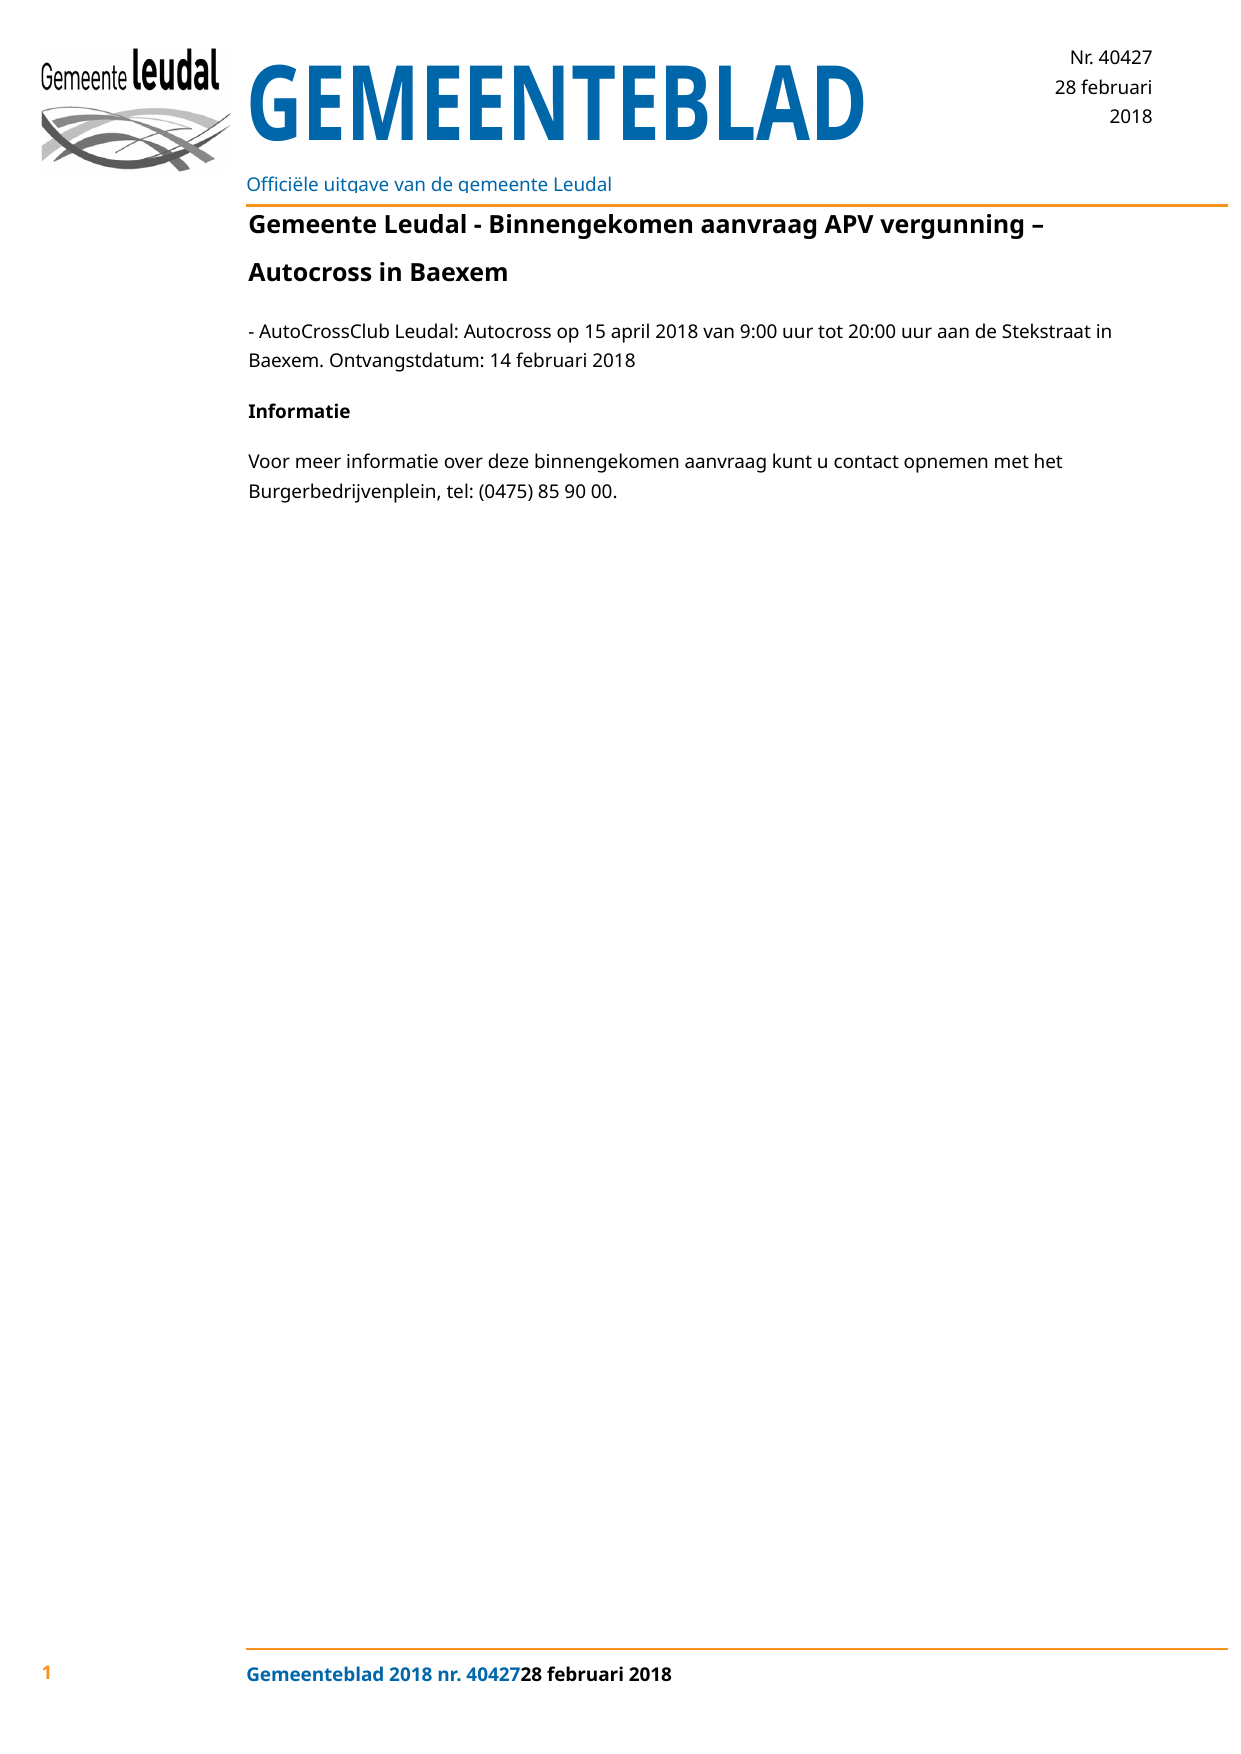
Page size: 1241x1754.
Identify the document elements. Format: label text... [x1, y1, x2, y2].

text Voor meer informatie over deze binnengekomen aanvraag kunt u contact opnemen met het Burgerbedrijvenplein, tel: (0475) 85 90 00. [248, 448, 1152, 504]
text Informatie [248, 398, 1152, 424]
text Gemeente Leudal - Binnengekomen aanvraag APV vergunning – Autocross in Baexem [248, 207, 1152, 288]
text - AutoCrossClub Leudal: Autocross op 15 april 2018 van 9:00 uur tot 20:00 uur aan de Stekstraat in Baexem. Ontvangstdatum: 14 februari 2018 [248, 318, 1152, 373]
picture [41, 47, 231, 172]
